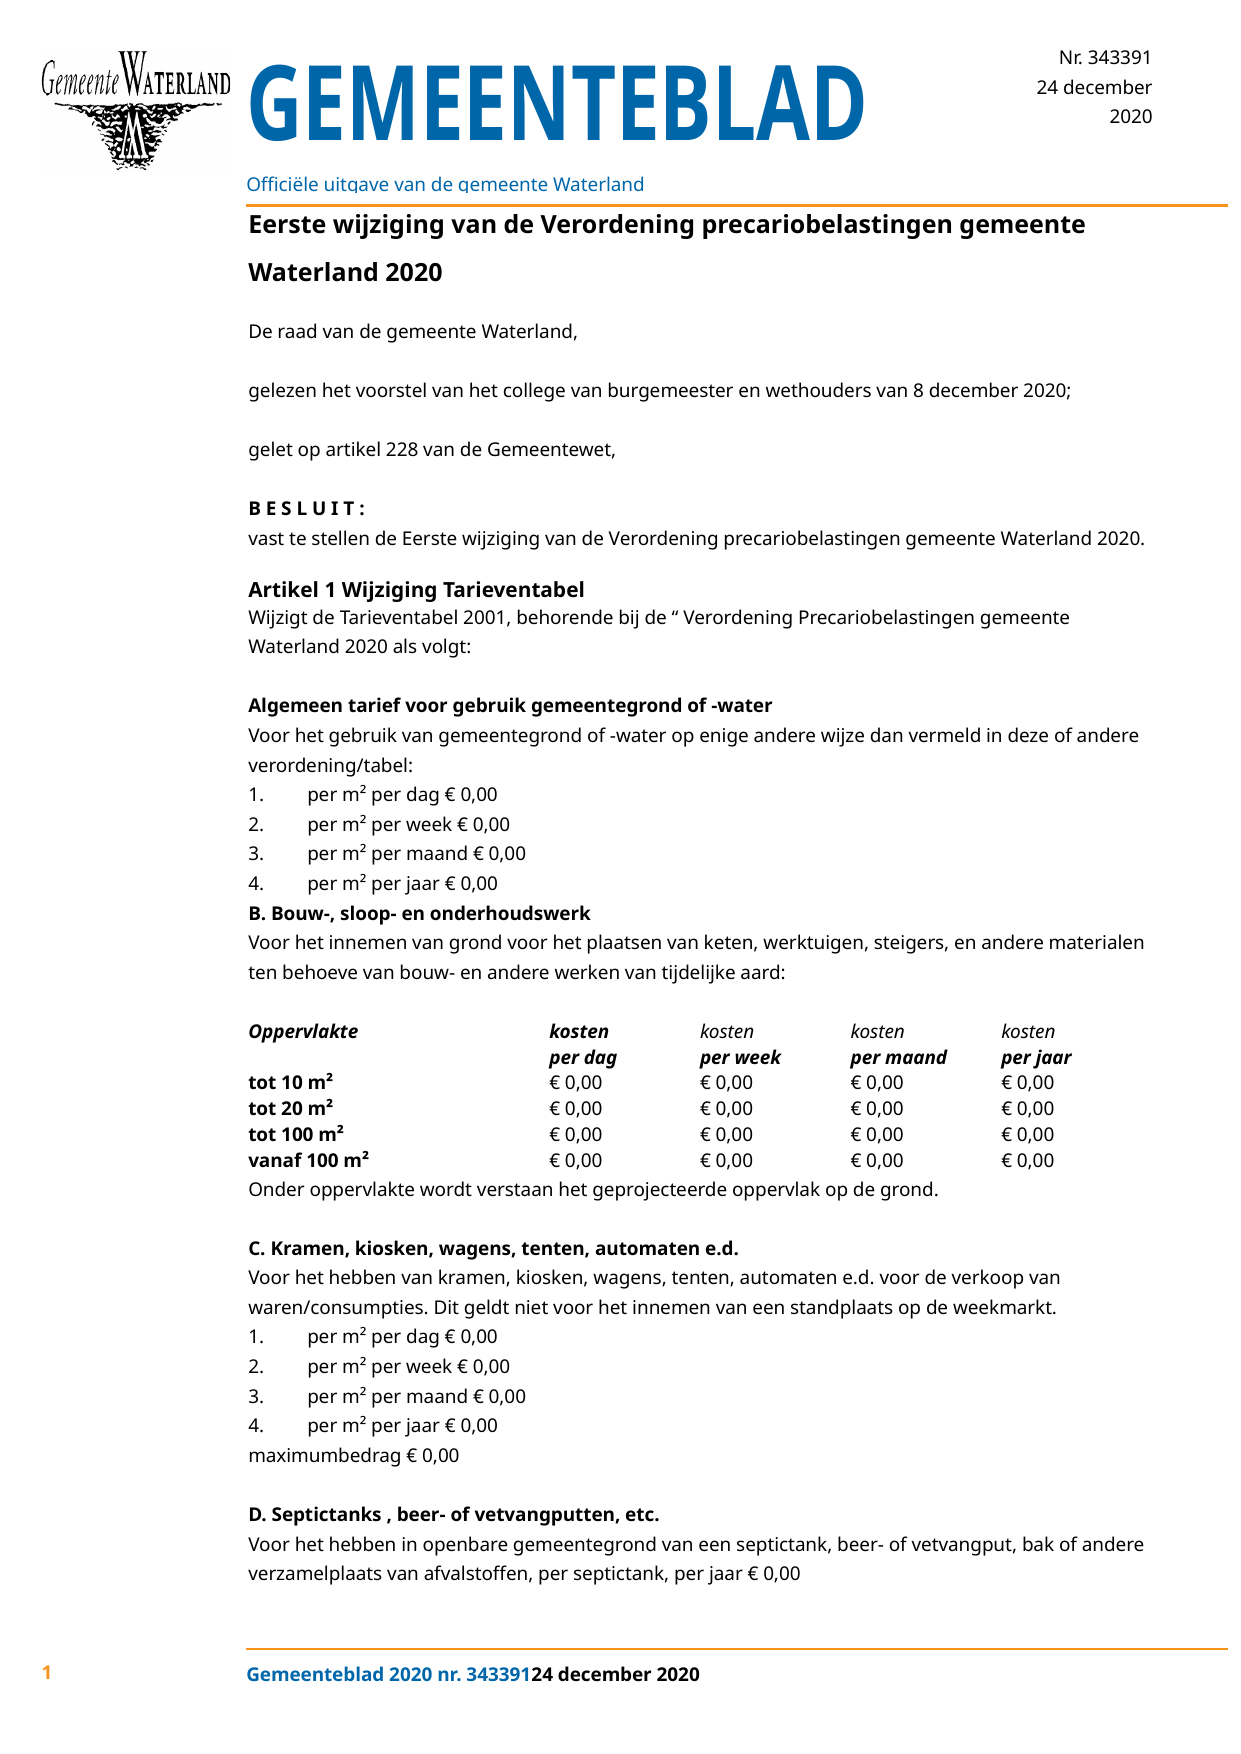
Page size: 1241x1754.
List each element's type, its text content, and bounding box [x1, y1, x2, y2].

text vast te stellen de Eerste wijziging van de Verordening precariobelastingen gemeente Waterland 2020. [248, 525, 1152, 551]
text maximumbedrag € 0,00 [248, 1442, 1152, 1468]
text Voor het hebben in openbare gemeentegrond van een septictank, beer- of vetvangput, bak of andere verzamelplaats van afvalstoffen, per septictank, per jaar € 0,00 [248, 1531, 1152, 1586]
table_cell [399, 1121, 549, 1147]
table_cell € 0,00 [549, 1147, 700, 1172]
text Eerste wijziging van de Verordening precariobelastingen gemeente Waterland 2020 [248, 207, 1152, 288]
table_cell € 0,00 [700, 1070, 850, 1095]
text Voor het innemen van grond voor het plaatsen van keten, werktuigen, steigers, en andere materialen ten behoeve van bouw- en andere werken van tijdelijke aard: [248, 929, 1152, 984]
list per m² per jaar € 0,00 [248, 870, 1152, 896]
table_cell tot 100 m² [248, 1121, 398, 1147]
table_cell € 0,00 [850, 1095, 1001, 1121]
picture [41, 47, 231, 172]
table_cell € 0,00 [850, 1070, 1001, 1095]
table_cell € 0,00 [700, 1147, 850, 1172]
table_cell € 0,00 [850, 1121, 1001, 1147]
text gelezen het voorstel van het college van burgemeester en wethouders van 8 december 2020; [248, 377, 1152, 403]
table_cell tot 10 m² [248, 1070, 398, 1095]
table_cell € 0,00 [549, 1070, 700, 1095]
text Algemeen tarief voor gebruik gemeentegrond of -water [248, 693, 1152, 718]
table_cell € 0,00 [700, 1095, 850, 1121]
text D. Septictanks , beer- of vetvangputten, etc. [248, 1501, 1152, 1527]
table_header kosten [700, 1018, 850, 1044]
table_cell € 0,00 [1001, 1070, 1152, 1095]
text B. Bouw-, sloop- en onderhoudswerk [248, 900, 1152, 925]
list per m² per week € 0,00 [248, 1353, 1152, 1379]
text De raad van de gemeente Waterland, [248, 318, 1152, 344]
text C. Kramen, kiosken, wagens, tenten, automaten e.d. [248, 1235, 1152, 1261]
list per m² per dag € 0,00 [248, 1324, 1152, 1349]
table_cell per week [700, 1044, 850, 1069]
table_cell [399, 1070, 549, 1095]
table_cell € 0,00 [700, 1121, 850, 1147]
table_header Oppervlakte [248, 1018, 398, 1044]
text Voor het hebben van kramen, kiosken, wagens, tenten, automaten e.d. voor de verkoop van waren/consumpties. Dit geldt niet voor het innemen van een standplaats op de weekmarkt. [248, 1264, 1152, 1320]
table_cell [399, 1147, 549, 1172]
table_header kosten [1001, 1018, 1152, 1044]
table_cell vanaf 100 m² [248, 1147, 398, 1172]
table_cell € 0,00 [1001, 1121, 1152, 1147]
table_cell [399, 1044, 549, 1069]
text gelet op artikel 228 van de Gemeentewet, [248, 436, 1152, 462]
table_cell [248, 1044, 398, 1069]
table_header kosten [850, 1018, 1001, 1044]
table_cell € 0,00 [1001, 1095, 1152, 1121]
text Voor het gebruik van gemeentegrond of -water op enige andere wijze dan vermeld in deze of andere verordening/tabel: [248, 722, 1152, 777]
table_cell tot 20 m² [248, 1095, 398, 1121]
table_cell per jaar [1001, 1044, 1152, 1069]
text Artikel 1 Wijziging Tarieventabel [248, 575, 1152, 604]
table_header kosten [549, 1018, 700, 1044]
text B E S L U I T : [248, 495, 1152, 521]
table_cell per dag [549, 1044, 700, 1069]
text Wijzigt de Tarieventabel 2001, behorende bij de “ Verordening Precariobelastingen gemeente Waterland 2020 als volgt: [248, 604, 1152, 659]
table_cell € 0,00 [1001, 1147, 1152, 1172]
table_header [399, 1018, 549, 1044]
table_cell per maand [850, 1044, 1001, 1069]
list per m² per dag € 0,00 [248, 781, 1152, 807]
table_cell [399, 1095, 549, 1121]
list per m² per week € 0,00 [248, 811, 1152, 837]
table_cell € 0,00 [549, 1095, 700, 1121]
list per m² per maand € 0,00 [248, 841, 1152, 866]
table_cell € 0,00 [549, 1121, 700, 1147]
table_cell € 0,00 [850, 1147, 1001, 1172]
list per m² per maand € 0,00 [248, 1383, 1152, 1408]
list per m² per jaar € 0,00 [248, 1412, 1152, 1438]
text Onder oppervlakte wordt verstaan het geprojecteerde oppervlak op de grond. [248, 1176, 1152, 1201]
